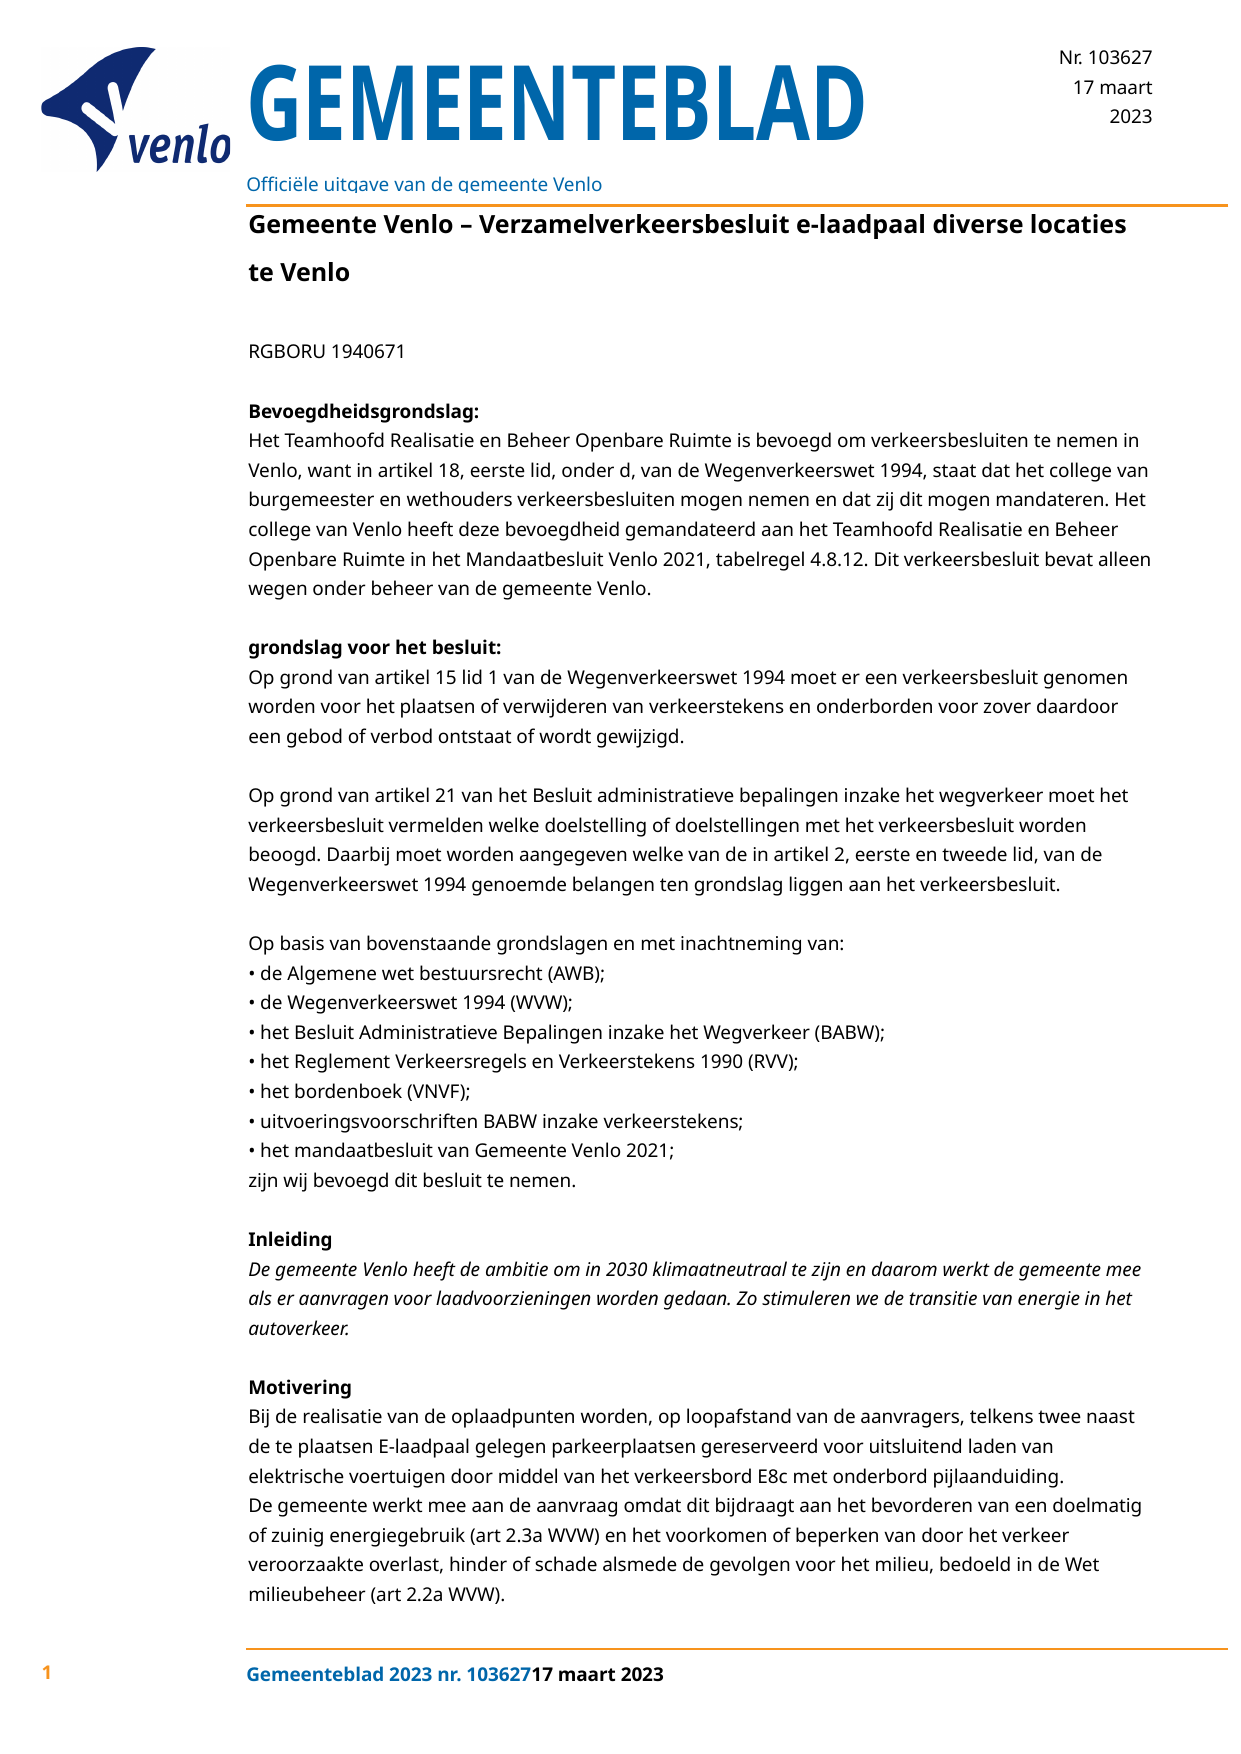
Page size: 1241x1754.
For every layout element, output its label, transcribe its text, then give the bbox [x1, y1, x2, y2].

text Op basis van bovenstaande grondslagen en met inachtneming van: [248, 930, 1152, 956]
text Inleiding [248, 1226, 1152, 1252]
text De gemeente werkt mee aan de aanvraag omdat dit bijdraagt aan het bevorderen van een doelmatig of zuinig energiegebruik (art 2.3a WVW) en het voorkomen of beperken van door het verkeer veroorzaakte overlast, hinder of schade alsmede de gevolgen voor het milieu, bedoeld in de Wet milieubeheer (art 2.2a WVW). [248, 1492, 1152, 1607]
text Op grond van artikel 15 lid 1 van de Wegenverkeerswet 1994 moet er een verkeersbesluit genomen worden voor het plaatsen of verwijderen van verkeerstekens en onderborden voor zover daardoor een gebod of verbod ontstaat of wordt gewijzigd. [248, 664, 1152, 749]
text • het Reglement Verkeersregels en Verkeerstekens 1990 (RVV); [248, 1049, 1152, 1074]
text • het Besluit Administratieve Bepalingen inzake het Wegverkeer (BABW); [248, 1019, 1152, 1045]
text Gemeente Venlo – Verzamelverkeersbesluit e-laadpaal diverse locaties te Venlo [248, 207, 1152, 288]
text grondslag voor het besluit: [248, 634, 1152, 660]
text • het bordenboek (VNVF); [248, 1078, 1152, 1104]
text • uitvoeringsvoorschriften BABW inzake verkeerstekens; [248, 1108, 1152, 1133]
text • de Wegenverkeerswet 1994 (WVW); [248, 989, 1152, 1015]
text • de Algemene wet bestuursrecht (AWB); [248, 960, 1152, 986]
text • het mandaatbesluit van Gemeente Venlo 2021; [248, 1137, 1152, 1163]
text Motivering [248, 1374, 1152, 1400]
picture [41, 47, 231, 172]
text Op grond van artikel 21 van het Besluit administratieve bepalingen inzake het wegverkeer moet het verkeersbesluit vermelden welke doelstelling of doelstellingen met het verkeersbesluit worden beoogd. Daarbij moet worden aangegeven welke van de in artikel 2, eerste en tweede lid, van de Wegenverkeerswet 1994 genoemde belangen ten grondslag liggen aan het verkeersbesluit. [248, 782, 1152, 897]
text zijn wij bevoegd dit besluit te nemen. [248, 1167, 1152, 1193]
text Bij de realisatie van de oplaadpunten worden, op loopafstand van de aanvragers, telkens twee naast de te plaatsen E-laadpaal gelegen parkeerplaatsen gereserveerd voor uitsluitend laden van elektrische voertuigen door middel van het verkeersbord E8c met onderbord pijlaanduiding. [248, 1404, 1152, 1488]
text RGBORU 1940671 [248, 339, 1152, 364]
text De gemeente Venlo heeft de ambitie om in 2030 klimaatneutraal te zijn en daarom werkt de gemeente mee als er aanvragen voor laadvoorzieningen worden gedaan. Zo stimuleren we de transitie van energie in het autoverkeer. [248, 1256, 1152, 1341]
text Het Teamhoofd Realisatie en Beheer Openbare Ruimte is bevoegd om verkeersbesluiten te nemen in Venlo, want in artikel 18, eerste lid, onder d, van de Wegenverkeerswet 1994, staat dat het college van burgemeester en wethouders verkeersbesluiten mogen nemen en dat zij dit mogen mandateren. Het college van Venlo heeft deze bevoegdheid gemandateerd aan het Teamhoofd Realisatie en Beheer Openbare Ruimte in het Mandaatbesluit Venlo 2021, tabelregel 4.8.12. Dit verkeersbesluit bevat alleen wegen onder beheer van de gemeente Venlo. [248, 427, 1152, 601]
text Bevoegdheidsgrondslag: [248, 398, 1152, 423]
